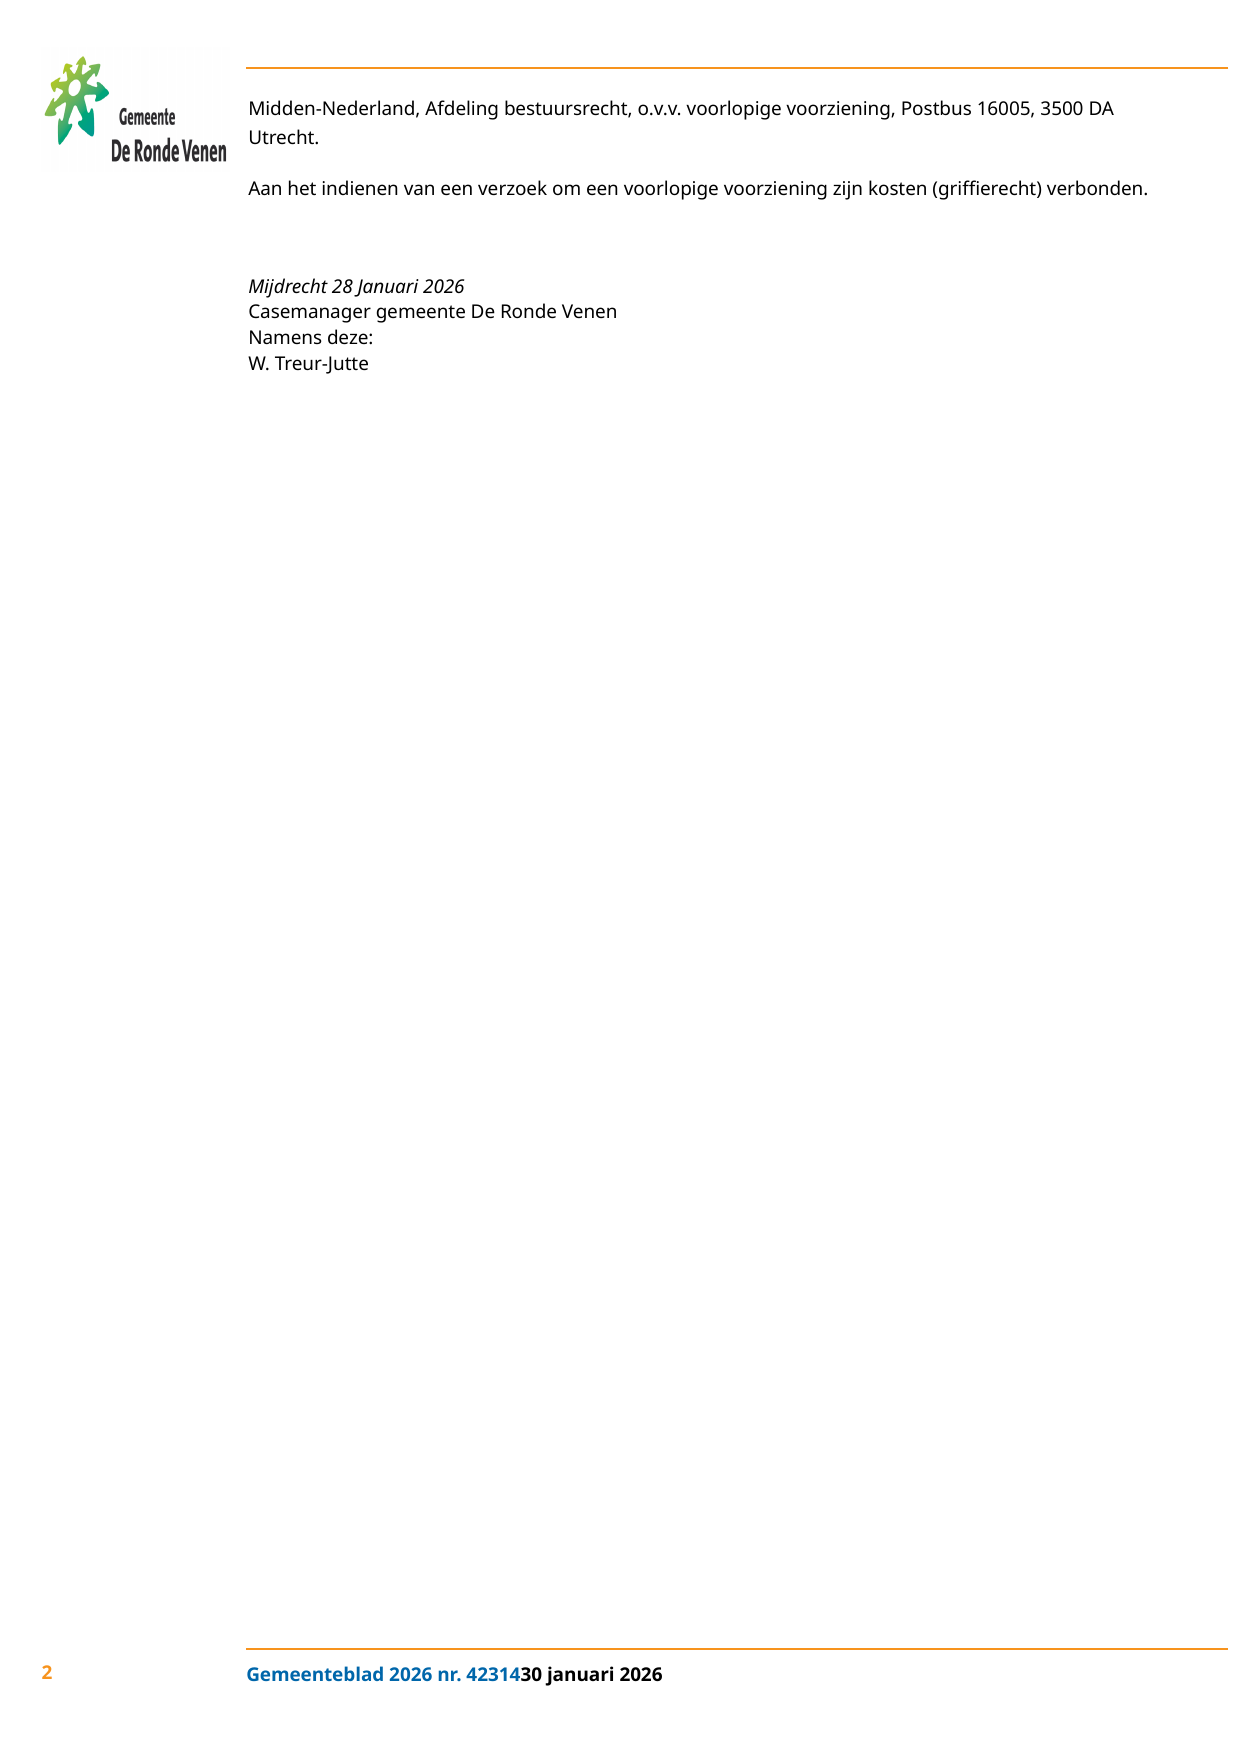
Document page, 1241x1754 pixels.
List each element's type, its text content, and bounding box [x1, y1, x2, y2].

picture [41, 47, 231, 172]
text Midden-Nederland, Afdeling bestuursrecht, o.v.v. voorlopige voorziening, Postbus 16005, 3500 DA Utrecht. [248, 95, 1152, 150]
text W. Treur-Jutte [248, 350, 1152, 376]
text Mijdrecht 28 Januari 2026 [248, 273, 1152, 299]
text Casemanager gemeente De Ronde Venen [248, 299, 1152, 324]
text Namens deze: [248, 324, 1152, 350]
text Aan het indienen van een verzoek om een voorlopige voorziening zijn kosten (griffierecht) verbonden. [248, 175, 1152, 201]
